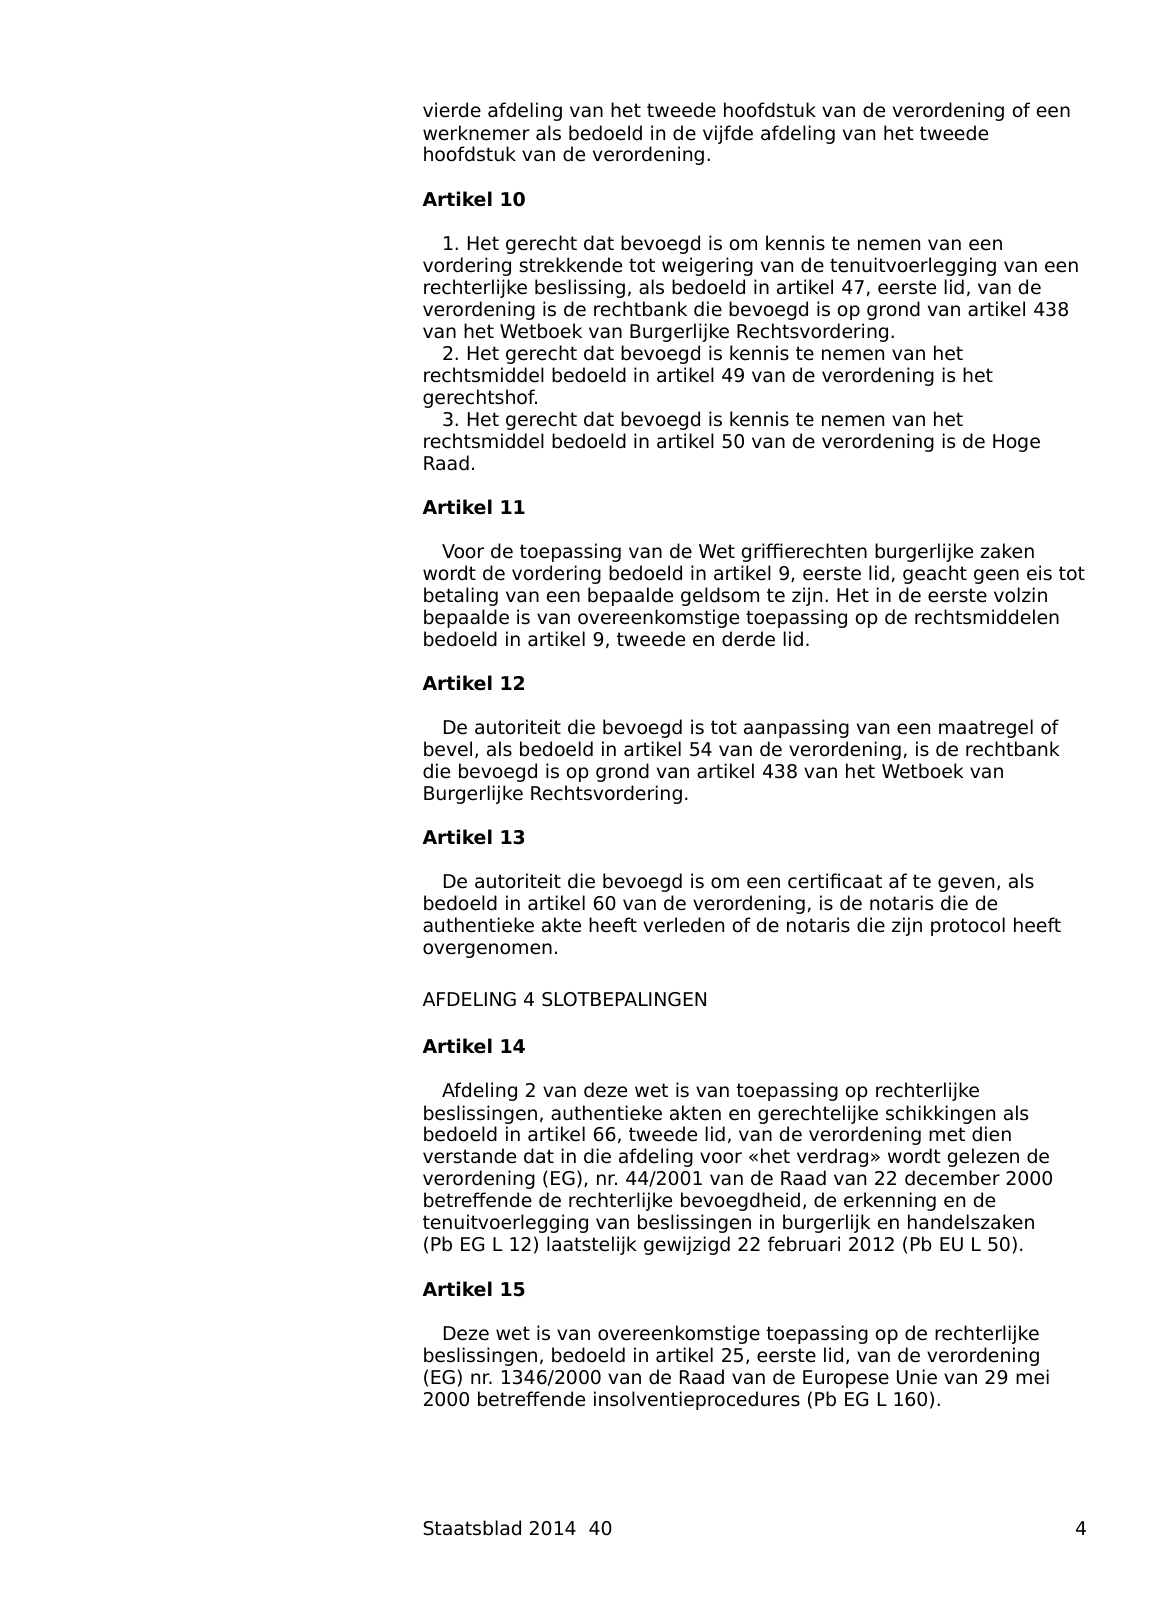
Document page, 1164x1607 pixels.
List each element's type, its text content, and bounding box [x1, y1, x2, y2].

subtitle Artikel 11 [422, 497, 1087, 519]
text vierde afdeling van het tweede hoofdstuk van de verordening of een werknemer als bedoeld in de vijfde afdeling van het tweede hoofdstuk van de verordening. [422, 100, 1087, 166]
text 1. Het gerecht dat bevoegd is om kennis te nemen van een vordering strekkende tot weigering van de tenuitvoerlegging van een rechterlijke beslissing, als bedoeld in artikel 47, eerste lid, van de verordening is de rechtbank die bevoegd is op grond van artikel 438 van het Wetboek van Burgerlijke Rechtsvordering. [422, 233, 1087, 343]
text Afdeling 2 van deze wet is van toepassing op rechterlijke beslissingen, authentieke akten en gerechtelijke schikkingen als bedoeld in artikel 66, tweede lid, van de verordening met dien verstande dat in die afdeling voor «het verdrag» wordt gelezen de verordening (EG), nr. 44/2001 van de Raad van 22 december 2000 betreffende de rechterlijke bevoegdheid, de erkenning en de tenuitvoerlegging van beslissingen in burgerlijk en handelszaken (Pb EG L 12) laatstelijk gewijzigd 22 februari 2012 (Pb EU L 50). [422, 1080, 1087, 1256]
subtitle Artikel 12 [422, 673, 1087, 695]
subtitle Artikel 10 [422, 188, 1087, 211]
subtitle AFDELING 4 SLOTBEPALINGEN [422, 989, 1087, 1011]
text Deze wet is van overeenkomstige toepassing op de rechterlijke beslissingen, bedoeld in artikel 25, eerste lid, van de verordening (EG) nr. 1346/2000 van de Raad van de Europese Unie van 29 mei 2000 betreffende insolventieprocedures (Pb EG L 160). [422, 1323, 1087, 1411]
text De autoriteit die bevoegd is tot aanpassing van een maatregel of bevel, als bedoeld in artikel 54 van de verordening, is de rechtbank die bevoegd is op grond van artikel 438 van het Wetboek van Burgerlijke Rechtsvordering. [422, 717, 1087, 805]
subtitle Artikel 15 [422, 1278, 1087, 1300]
subtitle Artikel 13 [422, 827, 1087, 849]
subtitle Artikel 14 [422, 1036, 1087, 1058]
text De autoriteit die bevoegd is om een certificaat af te geven, als bedoeld in artikel 60 van de verordening, is de notaris die de authentieke akte heeft verleden of de notaris die zijn protocol heeft overgenomen. [422, 871, 1087, 959]
text 2. Het gerecht dat bevoegd is kennis te nemen van het rechtsmiddel bedoeld in artikel 49 van de verordening is het gerechtshof. [422, 343, 1087, 408]
text 3. Het gerecht dat bevoegd is kennis te nemen van het rechtsmiddel bedoeld in artikel 50 van de verordening is de Hoge Raad. [422, 408, 1087, 474]
text Voor de toepassing van de Wet griffierechten burgerlijke zaken wordt de vordering bedoeld in artikel 9, eerste lid, geacht geen eis tot betaling van een bepaalde geldsom te zijn. Het in de eerste volzin bepaalde is van overeenkomstige toepassing op de rechtsmiddelen bedoeld in artikel 9, tweede en derde lid. [422, 541, 1087, 651]
